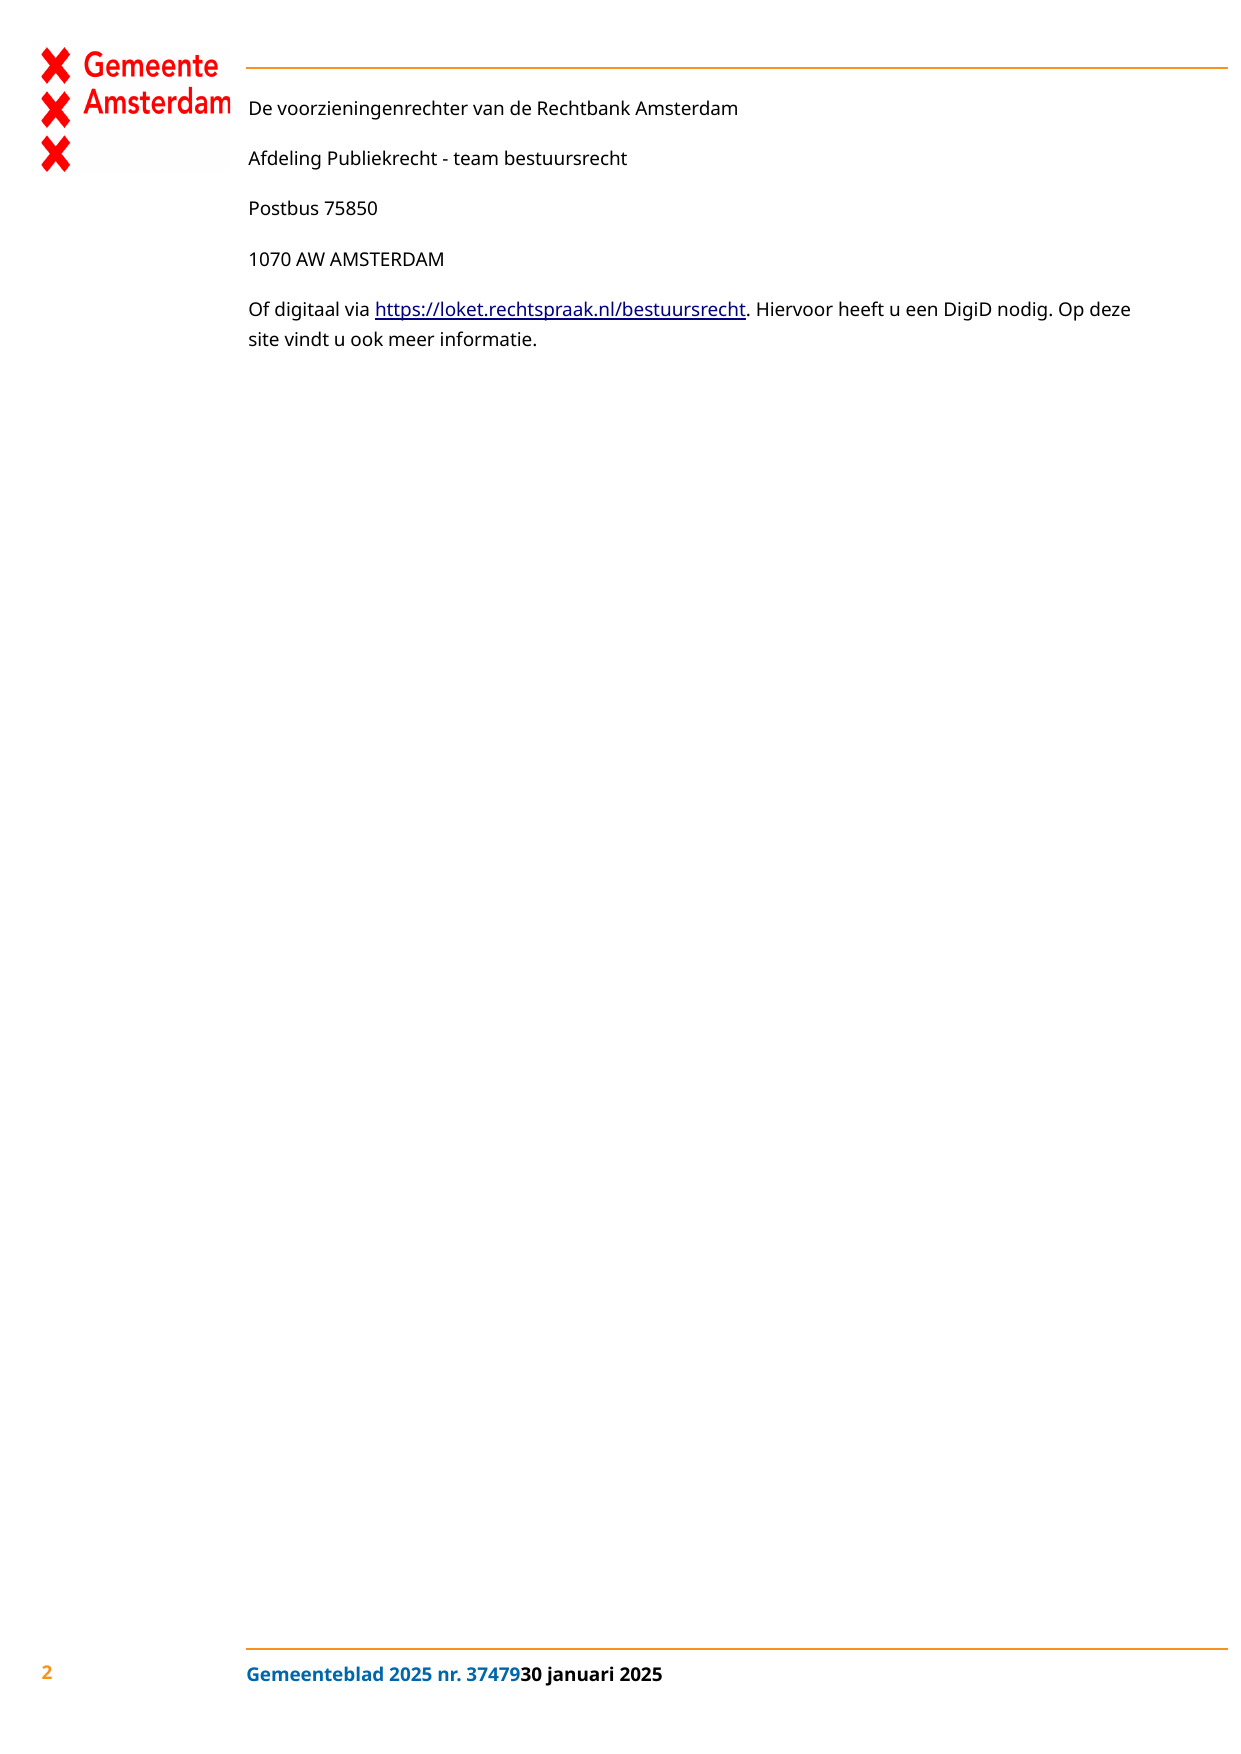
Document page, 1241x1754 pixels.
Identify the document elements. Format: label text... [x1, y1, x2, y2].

text De voorzieningenrechter van de Rechtbank Amsterdam [248, 95, 1152, 121]
text Of digitaal via https://loket.rechtspraak.nl/bestuursrecht. Hiervoor heeft u een DigiD nodig. Op deze site vindt u ook meer informatie. [248, 296, 1152, 352]
picture [41, 47, 231, 172]
text Afdeling Publiekrecht - team bestuursrecht [248, 145, 1152, 171]
text Postbus 75850 [248, 196, 1152, 221]
text 1070 AW AMSTERDAM [248, 246, 1152, 272]
